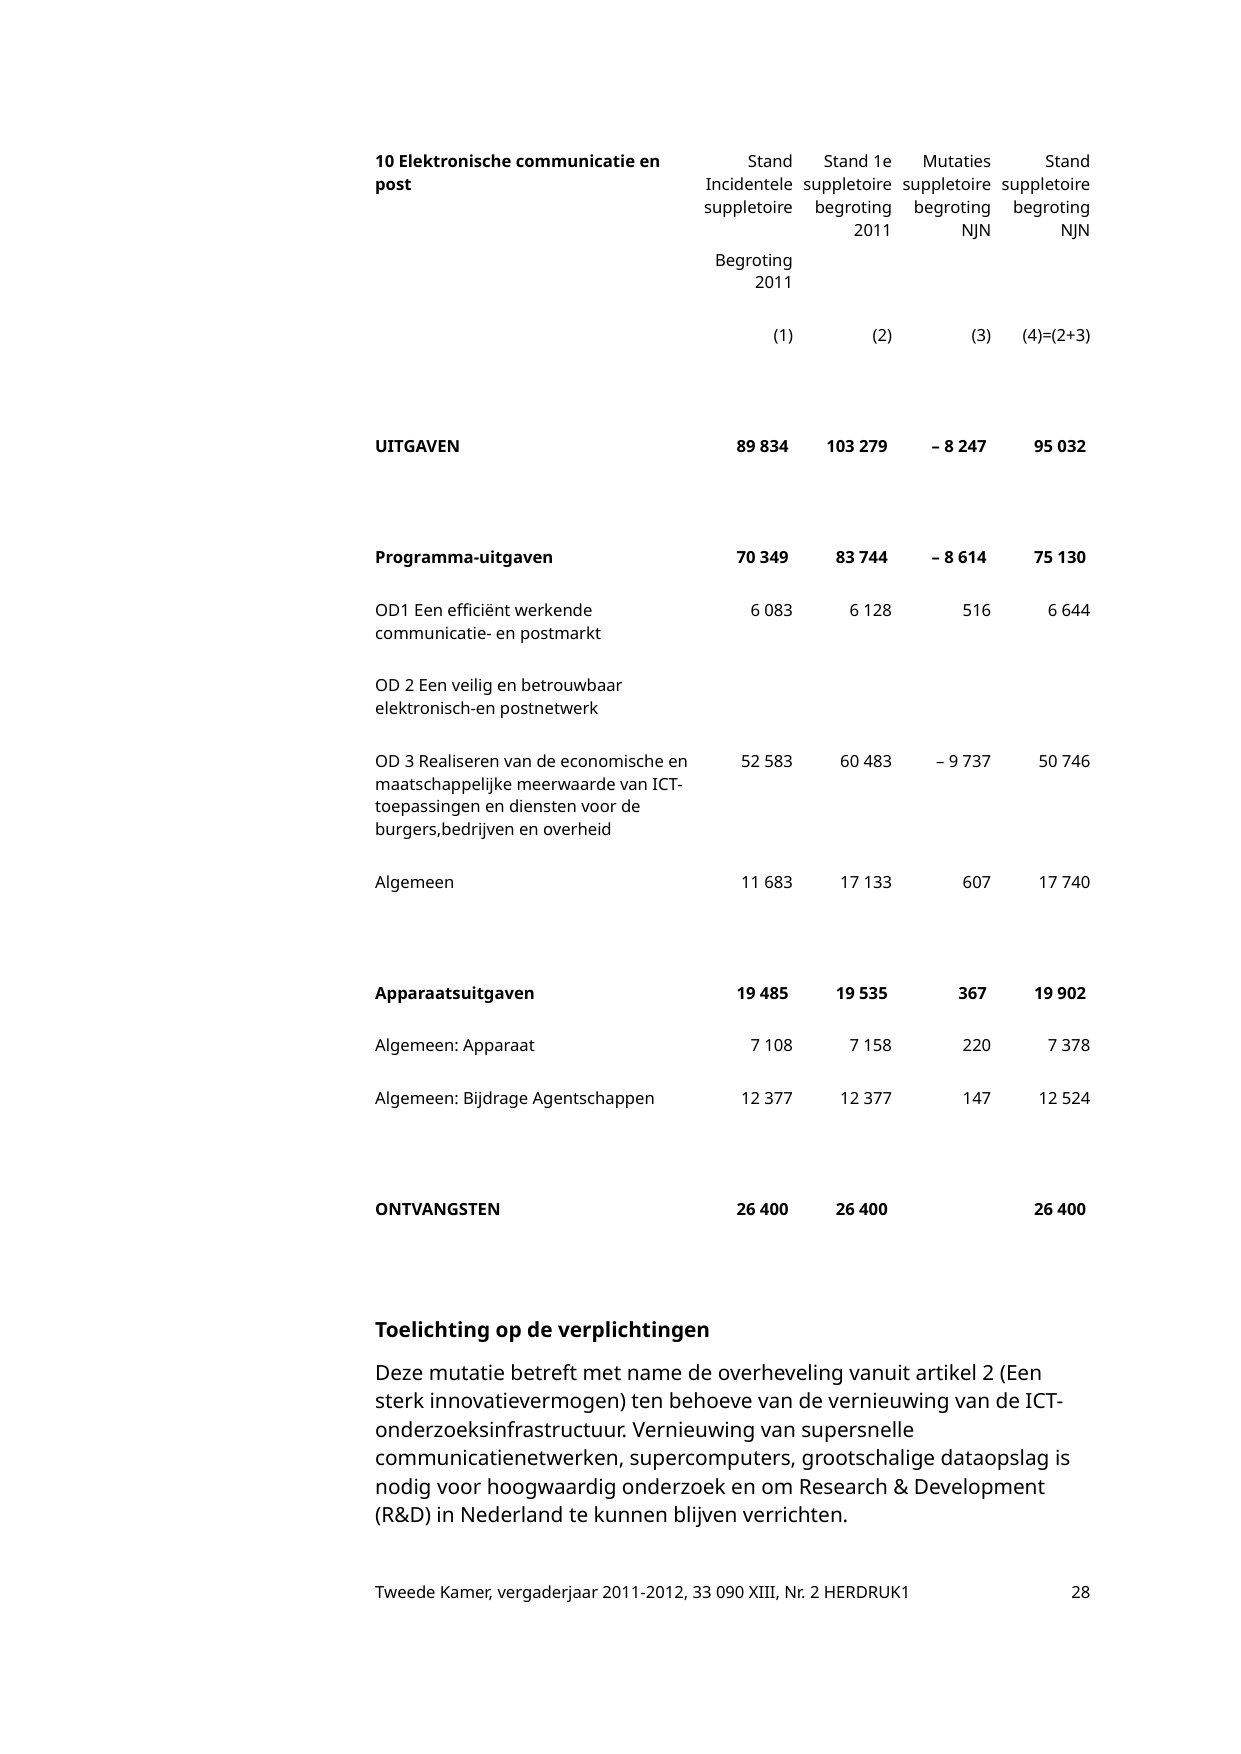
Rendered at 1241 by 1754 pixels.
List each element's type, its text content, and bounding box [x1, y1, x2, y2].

table_cell OD 2 Een veilig en betrouwbaar elektronisch-en postnetwerk [375, 674, 693, 749]
table_cell 83 744 [793, 546, 892, 598]
table_cell 89 834 [694, 435, 793, 487]
table_cell [793, 382, 892, 435]
table_cell [694, 674, 793, 749]
table_cell 147 [892, 1087, 991, 1139]
table_cell [892, 674, 991, 749]
text Toelichting op de verplichtingen [375, 1315, 1090, 1343]
table_cell 50 746 [991, 749, 1090, 870]
table_cell [892, 1198, 991, 1256]
table_cell 19 535 [793, 981, 892, 1034]
table_cell [991, 674, 1090, 749]
table_cell 26 400 [694, 1198, 793, 1256]
table_cell UITGAVEN [375, 435, 693, 487]
table_cell [892, 923, 991, 981]
table_cell [694, 923, 793, 981]
table_cell 75 130 [991, 546, 1090, 598]
table_cell [892, 488, 991, 546]
table_cell ONTVANGSTEN [375, 1198, 693, 1256]
table_header Stand suppletoire begroting NJN [991, 150, 1090, 323]
table_header Stand Incidentele suppletoire Begroting 2011 [694, 150, 793, 323]
table_cell Algemeen: Bijdrage Agentschappen [375, 1087, 693, 1139]
table_cell Algemeen: Apparaat [375, 1034, 693, 1087]
table_cell [991, 923, 1090, 981]
table_cell [793, 674, 892, 749]
table_cell – 8 614 [892, 546, 991, 598]
table_cell Algemeen [375, 870, 693, 923]
table_cell [694, 488, 793, 546]
table_cell [991, 382, 1090, 435]
table_cell 17 133 [793, 870, 892, 923]
table_cell [694, 382, 793, 435]
table_cell OD1 Een efficiënt werkende communicatie- en postmarkt [375, 599, 693, 674]
table_cell 52 583 [694, 749, 793, 870]
table_cell [375, 488, 693, 546]
table_cell 17 740 [991, 870, 1090, 923]
table_cell 12 377 [694, 1087, 793, 1139]
table_cell [991, 1140, 1090, 1198]
table_cell 6 083 [694, 599, 793, 674]
table_cell [375, 923, 693, 981]
table_cell 607 [892, 870, 991, 923]
table_cell [892, 1140, 991, 1198]
table_cell 19 485 [694, 981, 793, 1034]
table_cell [793, 923, 892, 981]
table_cell – 8 247 [892, 435, 991, 487]
table_cell [991, 488, 1090, 546]
table_header Stand 1e suppletoire begroting 2011 [793, 150, 892, 323]
table_header 10 Elektronische communicatie en post [375, 150, 693, 323]
table_cell Apparaatsuitgaven [375, 981, 693, 1034]
table_header Mutaties suppletoire begroting NJN [892, 150, 991, 323]
table_cell 26 400 [793, 1198, 892, 1256]
table_cell 70 349 [694, 546, 793, 598]
table_cell [375, 324, 693, 382]
table_cell 7 108 [694, 1034, 793, 1087]
table_cell (3) [892, 324, 991, 382]
table_cell 103 279 [793, 435, 892, 487]
table_cell [694, 1140, 793, 1198]
table_cell (4)=(2+3) [991, 324, 1090, 382]
table_cell 11 683 [694, 870, 793, 923]
table_cell 6 128 [793, 599, 892, 674]
table_cell 12 524 [991, 1087, 1090, 1139]
table_cell [793, 488, 892, 546]
text Deze mutatie betreft met name de overheveling vanuit artikel 2 (Een sterk innovatievermogen) ten behoeve van de vernieuwing van de ICT-onderzoeksinfrastructuur. Vernieuwing van supersnelle communicatienetwerken, supercomputers, grootschalige dataopslag is nodig voor hoogwaardig onderzoek en om Research & Development (R&D) in Nederland te kunnen blijven verrichten. [375, 1358, 1090, 1529]
table_cell Programma-uitgaven [375, 546, 693, 598]
table_cell 19 902 [991, 981, 1090, 1034]
table_cell 6 644 [991, 599, 1090, 674]
table_cell 7 378 [991, 1034, 1090, 1087]
table_cell (2) [793, 324, 892, 382]
table_cell – 9 737 [892, 749, 991, 870]
table_cell 7 158 [793, 1034, 892, 1087]
table_cell [375, 1140, 693, 1198]
table_cell 220 [892, 1034, 991, 1087]
table_cell [892, 382, 991, 435]
table_cell 60 483 [793, 749, 892, 870]
table_cell 367 [892, 981, 991, 1034]
table_cell 516 [892, 599, 991, 674]
table_cell 26 400 [991, 1198, 1090, 1256]
table_cell (1) [694, 324, 793, 382]
table_cell 12 377 [793, 1087, 892, 1139]
table_cell [375, 382, 693, 435]
table_cell 95 032 [991, 435, 1090, 487]
table_cell OD 3 Realiseren van de economische en maatschappelijke meerwaarde van ICT-toepassingen en diensten voor de burgers,bedrijven en overheid [375, 749, 693, 870]
table_cell [793, 1140, 892, 1198]
